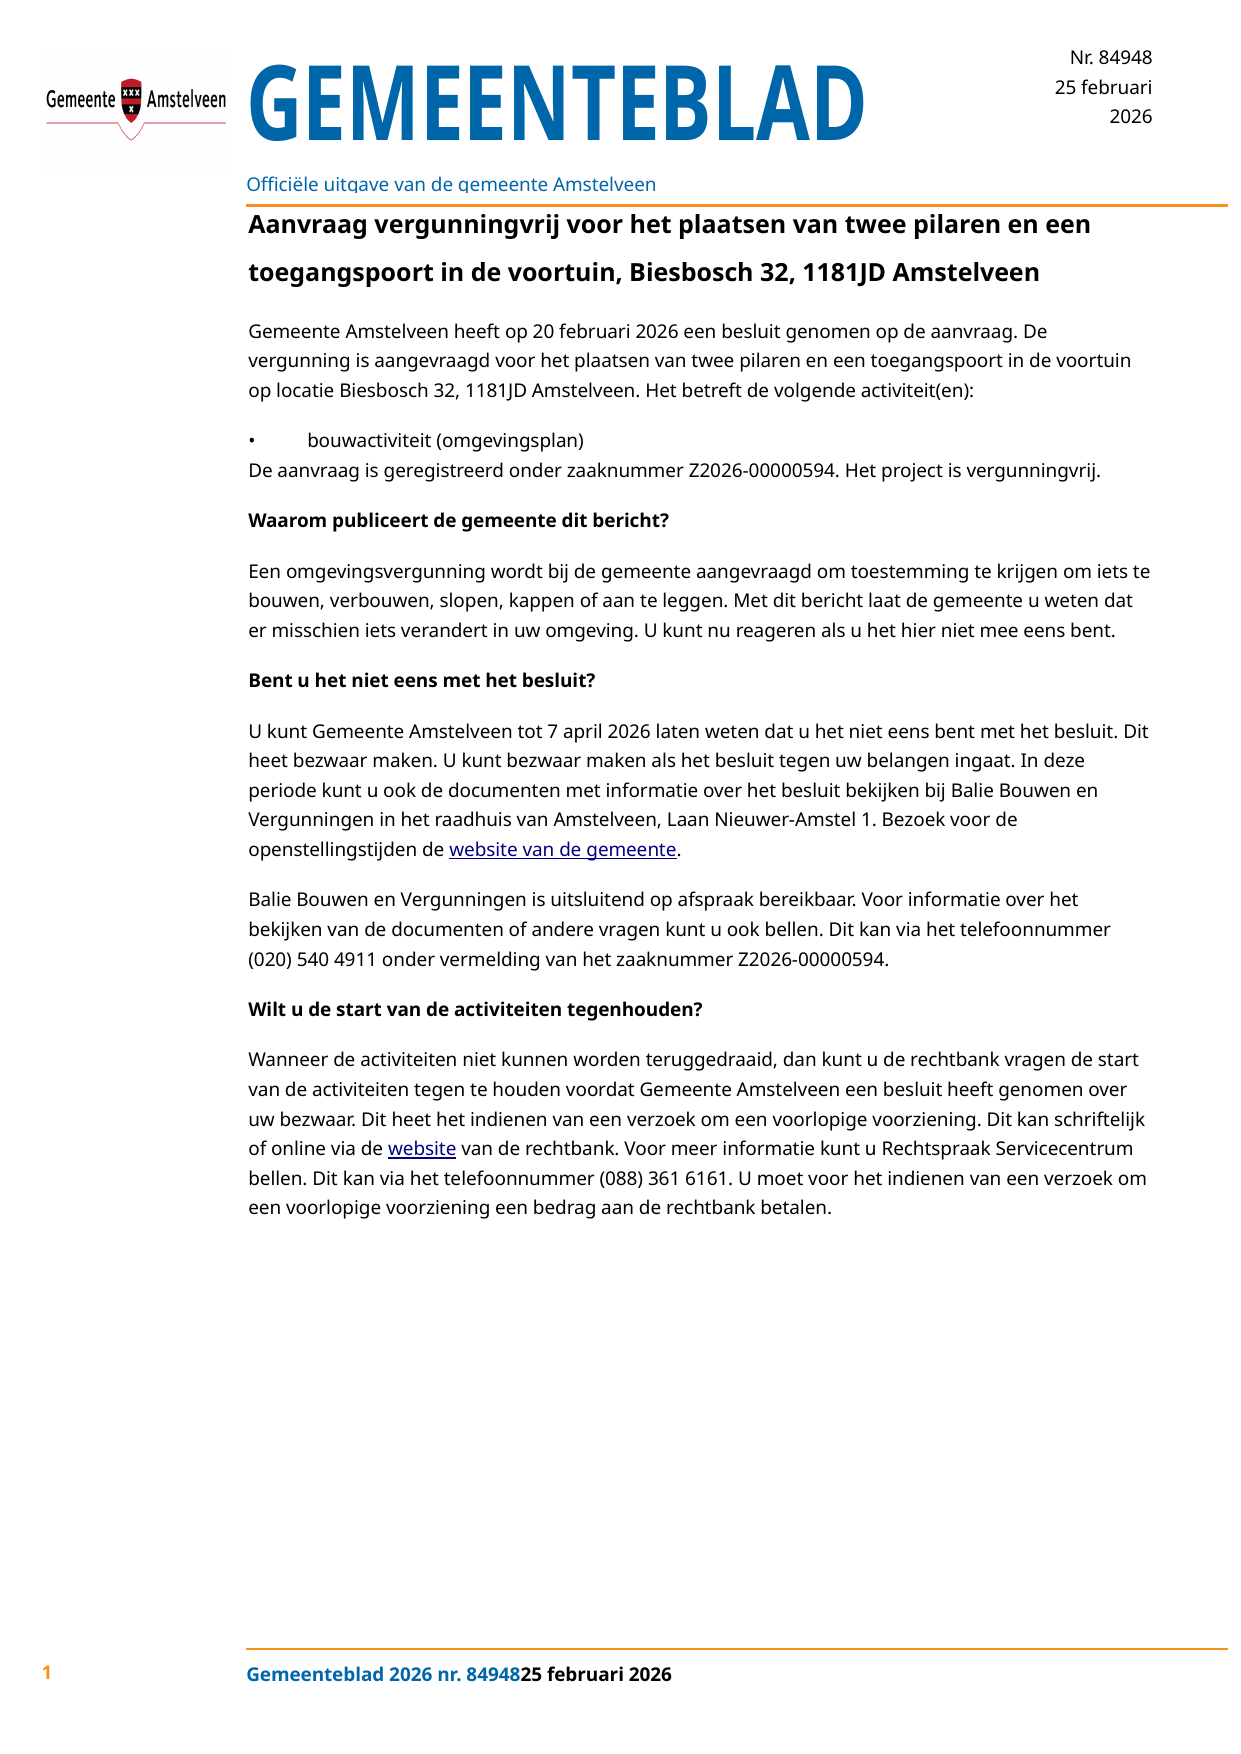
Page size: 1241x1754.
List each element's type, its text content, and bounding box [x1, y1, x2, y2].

text Gemeente Amstelveen heeft op 20 februari 2026 een besluit genomen op de aanvraag. De vergunning is aangevraagd voor het plaatsen van twee pilaren en een toegangspoort in de voortuin op locatie Biesbosch 32, 1181JD Amstelveen. Het betreft de volgende activiteit(en): [248, 318, 1152, 403]
text Bent u het niet eens met het besluit? [248, 667, 1152, 693]
text Wilt u de start van de activiteiten tegenhouden? [248, 996, 1152, 1022]
text Balie Bouwen en Vergunningen is uitsluitend op afspraak bereikbaar. Voor informatie over het bekijken van de documenten of andere vragen kunt u ook bellen. Dit kan via het telefoonnummer (020) 540 4911 onder vermelding van het zaaknummer Z2026-00000594. [248, 887, 1152, 972]
text Waarom publiceert de gemeente dit bericht? [248, 507, 1152, 533]
text Een omgevingsvergunning wordt bij de gemeente aangevraagd om toestemming te krijgen om iets te bouwen, verbouwen, slopen, kappen of aan te leggen. Met dit bericht laat de gemeente u weten dat er misschien iets verandert in uw omgeving. U kunt nu reageren als u het hier niet mee eens bent. [248, 558, 1152, 643]
text Aanvraag vergunningvrij voor het plaatsen van twee pilaren en een toegangspoort in de voortuin, Biesbosch 32, 1181JD Amstelveen [248, 207, 1152, 288]
text De aanvraag is geregistreerd onder zaaknummer Z2026-00000594. Het project is vergunningvrij. [248, 457, 1152, 483]
text Wanneer de activiteiten niet kunnen worden teruggedraaid, dan kunt u de rechtbank vragen de start van de activiteiten tegen te houden voordat Gemeente Amstelveen een besluit heeft genomen over uw bezwaar. Dit heet het indienen van een verzoek om een voorlopige voorziening. Dit kan schriftelijk of online via de website van de rechtbank. Voor meer informatie kunt u Rechtspraak Servicecentrum bellen. Dit kan via het telefoonnummer (088) 361 6161. U moet voor het indienen van een verzoek om een voorlopige voorziening een bedrag aan de rechtbank betalen. [248, 1047, 1152, 1220]
text U kunt Gemeente Amstelveen tot 7 april 2026 laten weten dat u het niet eens bent met het besluit. Dit heet bezwaar maken. U kunt bezwaar maken als het besluit tegen uw belangen ingaat. In deze periode kunt u ook de documenten met informatie over het besluit bekijken bij Balie Bouwen en Vergunningen in het raadhuis van Amstelveen, Laan Nieuwer-Amstel 1. Bezoek voor de openstellingstijden de website van de gemeente. [248, 718, 1152, 862]
list bouwactiviteit (omgevingsplan) [248, 427, 1152, 453]
picture [41, 47, 231, 172]
